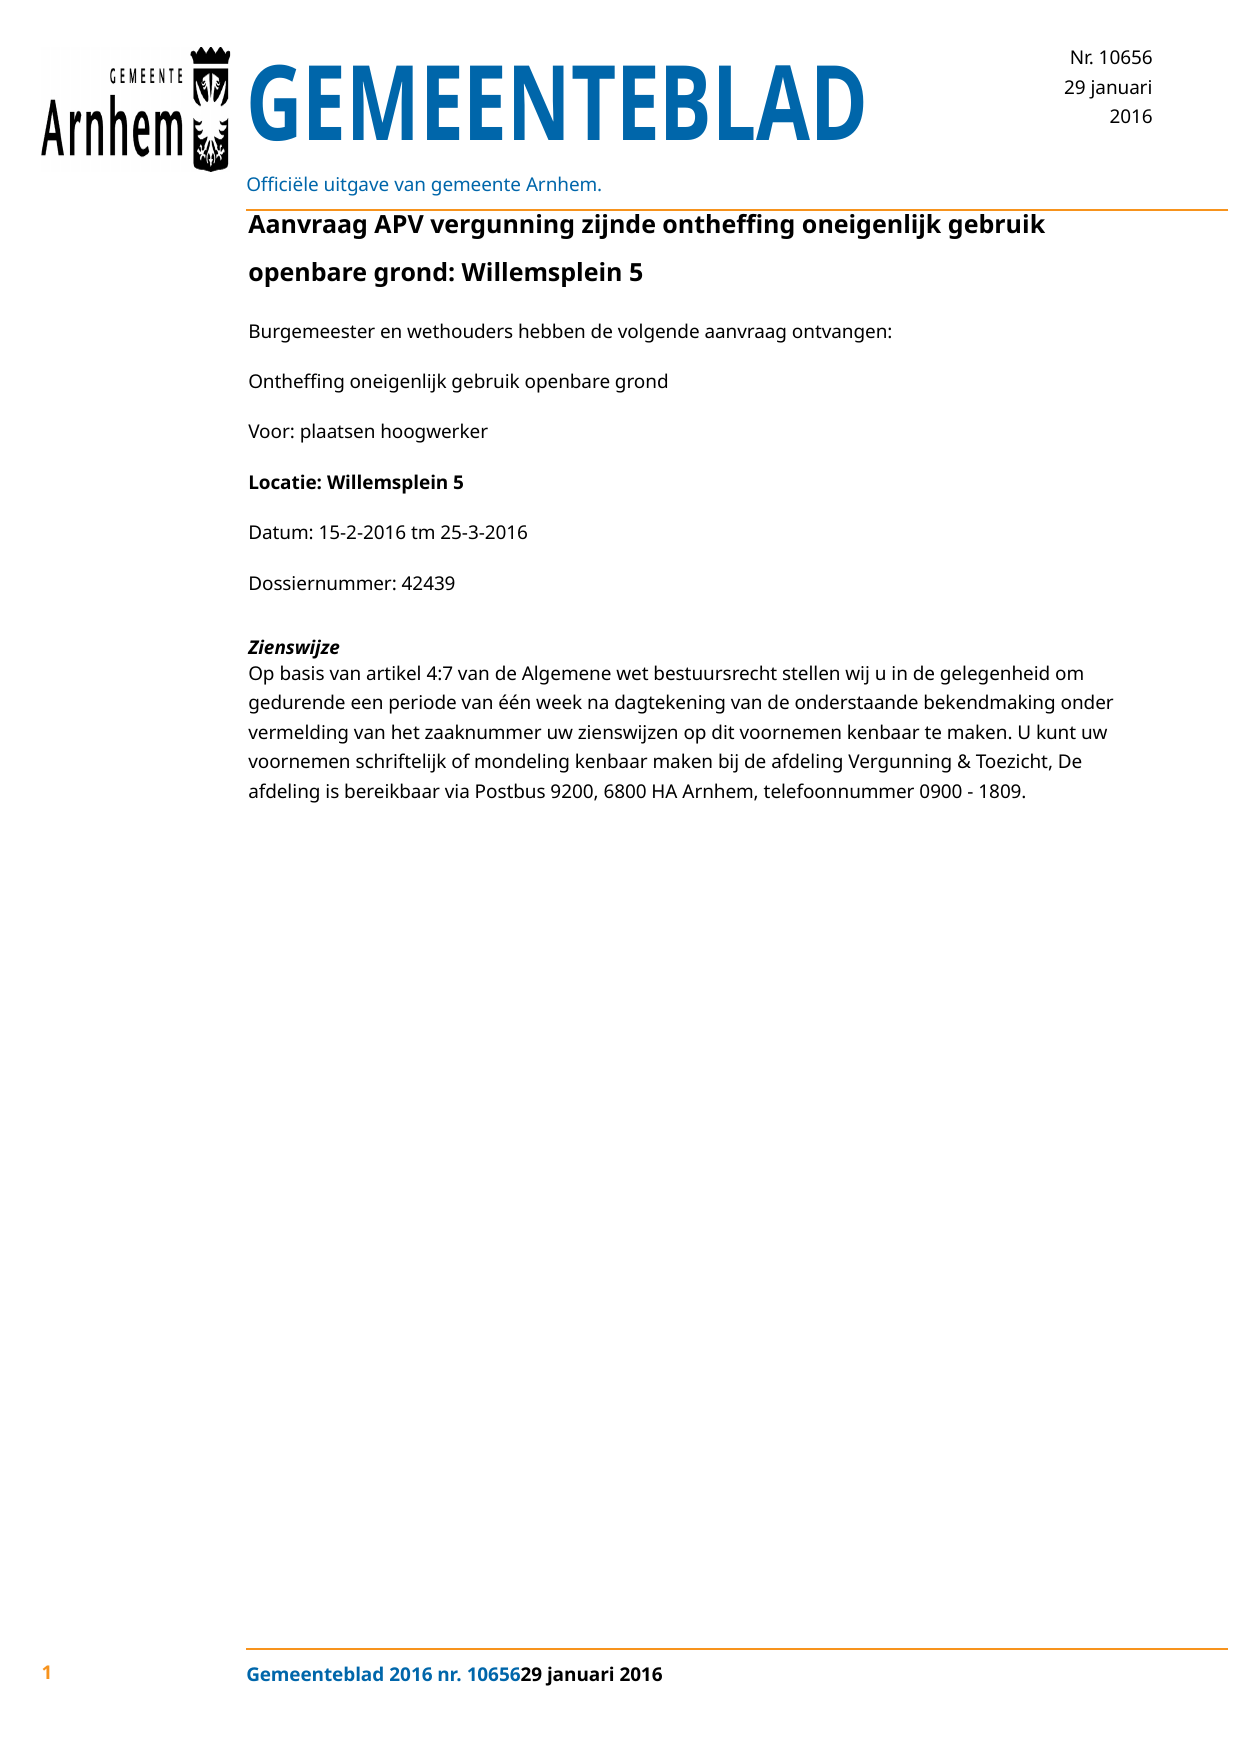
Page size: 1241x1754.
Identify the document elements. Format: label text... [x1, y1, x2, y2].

picture [41, 47, 231, 172]
text Aanvraag APV vergunning zijnde ontheffing oneigenlijk gebruik openbare grond: Willemsplein 5 [248, 211, 1152, 288]
text Op basis van artikel 4:7 van de Algemene wet bestuursrecht stellen wij u in de gelegenheid om gedurende een periode van één week na dagtekening van de onderstaande bekendmaking onder vermelding van het zaaknummer uw zienswijzen op dit voornemen kenbaar te maken. U kunt uw voornemen schriftelijk of mondeling kenbaar maken bij de afdeling Vergunning & Toezicht, De afdeling is bereikbaar via Postbus 9200, 6800 HA Arnhem, telefoonnummer 0900 - 1809. [248, 660, 1152, 804]
text Ontheffing oneigenlijk gebruik openbare grond [248, 368, 1152, 394]
text Voor: plaatsen hoogwerker [248, 419, 1152, 444]
text Dossiernummer: 42439 [248, 570, 1152, 596]
text Zienswijze [248, 634, 1152, 660]
text Burgemeester en wethouders hebben de volgende aanvraag ontvangen: [248, 318, 1152, 344]
text Datum: 15-2-2016 tm 25-3-2016 [248, 519, 1152, 545]
text Locatie: Willemsplein 5 [248, 469, 1152, 495]
